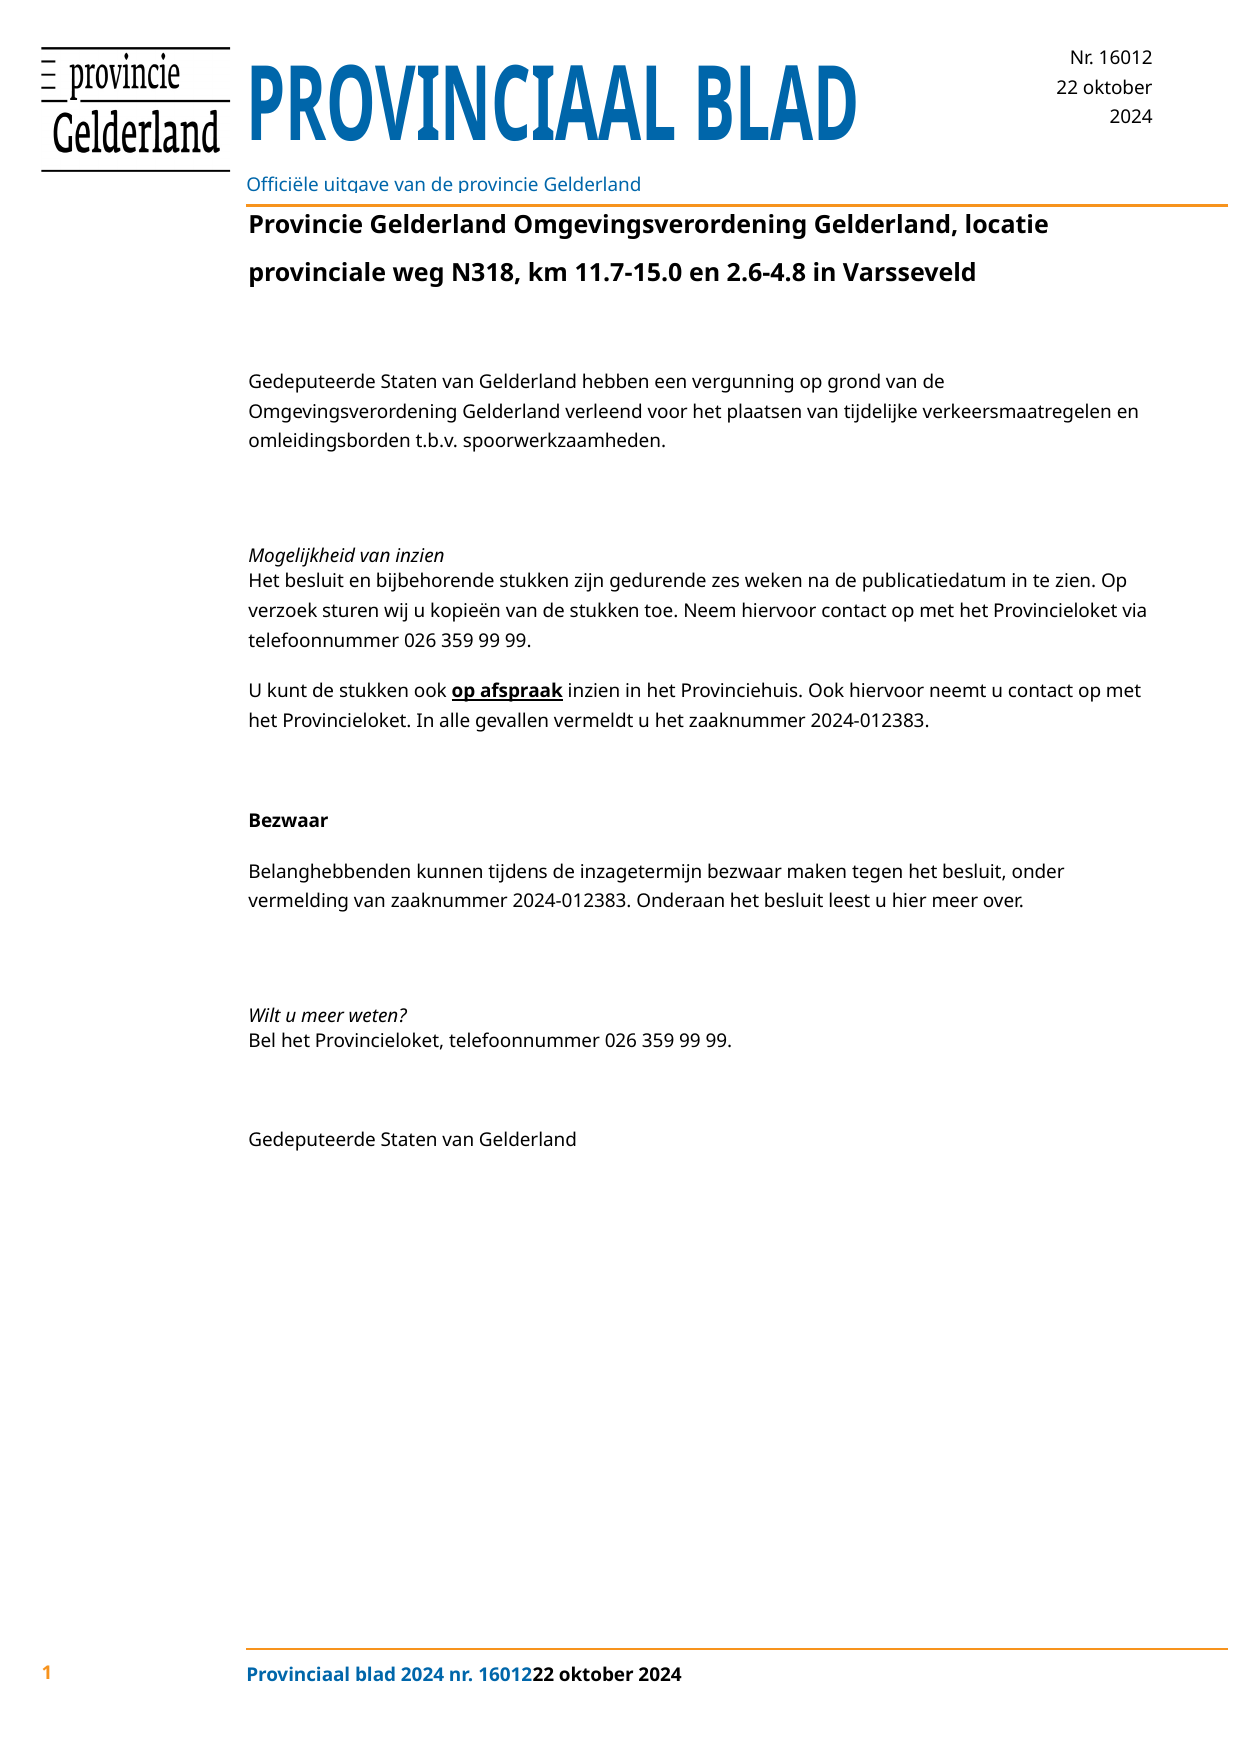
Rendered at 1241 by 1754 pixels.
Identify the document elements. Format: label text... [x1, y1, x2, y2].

text Bel het Provincieloket, telefoonnummer 026 359 99 99. [248, 1028, 1152, 1053]
text Het besluit en bijbehorende stukken zijn gedurende zes weken na de publicatiedatum in te zien. Op verzoek sturen wij u kopieën van de stukken toe. Neem hiervoor contact op met het Provincieloket via telefoonnummer 026 359 99 99. [248, 568, 1152, 652]
text Gedeputeerde Staten van Gelderland hebben een vergunning op grond van de Omgevingsverordening Gelderland verleend voor het plaatsen van tijdelijke verkeersmaatregelen en omleidingsborden t.b.v. spoorwerkzaamheden. [248, 368, 1152, 453]
text Wilt u meer weten? [248, 1002, 1152, 1028]
text Bezwaar [248, 808, 1152, 833]
text U kunt de stukken ook op afspraak inzien in het Provinciehuis. Ook hiervoor neemt u contact op met het Provincieloket. In alle gevallen vermeldt u het zaaknummer 2024-012383. [248, 677, 1152, 732]
text Gedeputeerde Staten van Gelderland [248, 1126, 1152, 1152]
text Belanghebbenden kunnen tijdens de inzagetermijn bezwaar maken tegen het besluit, onder vermelding van zaaknummer 2024-012383. Onderaan het besluit leest u hier meer over. [248, 858, 1152, 913]
text Mogelijkheid van inzien [248, 542, 1152, 568]
text Provincie Gelderland Omgevingsverordening Gelderland, locatie provinciale weg N318, km 11.7-15.0 en 2.6-4.8 in Varsseveld [248, 207, 1152, 288]
picture [41, 47, 231, 172]
